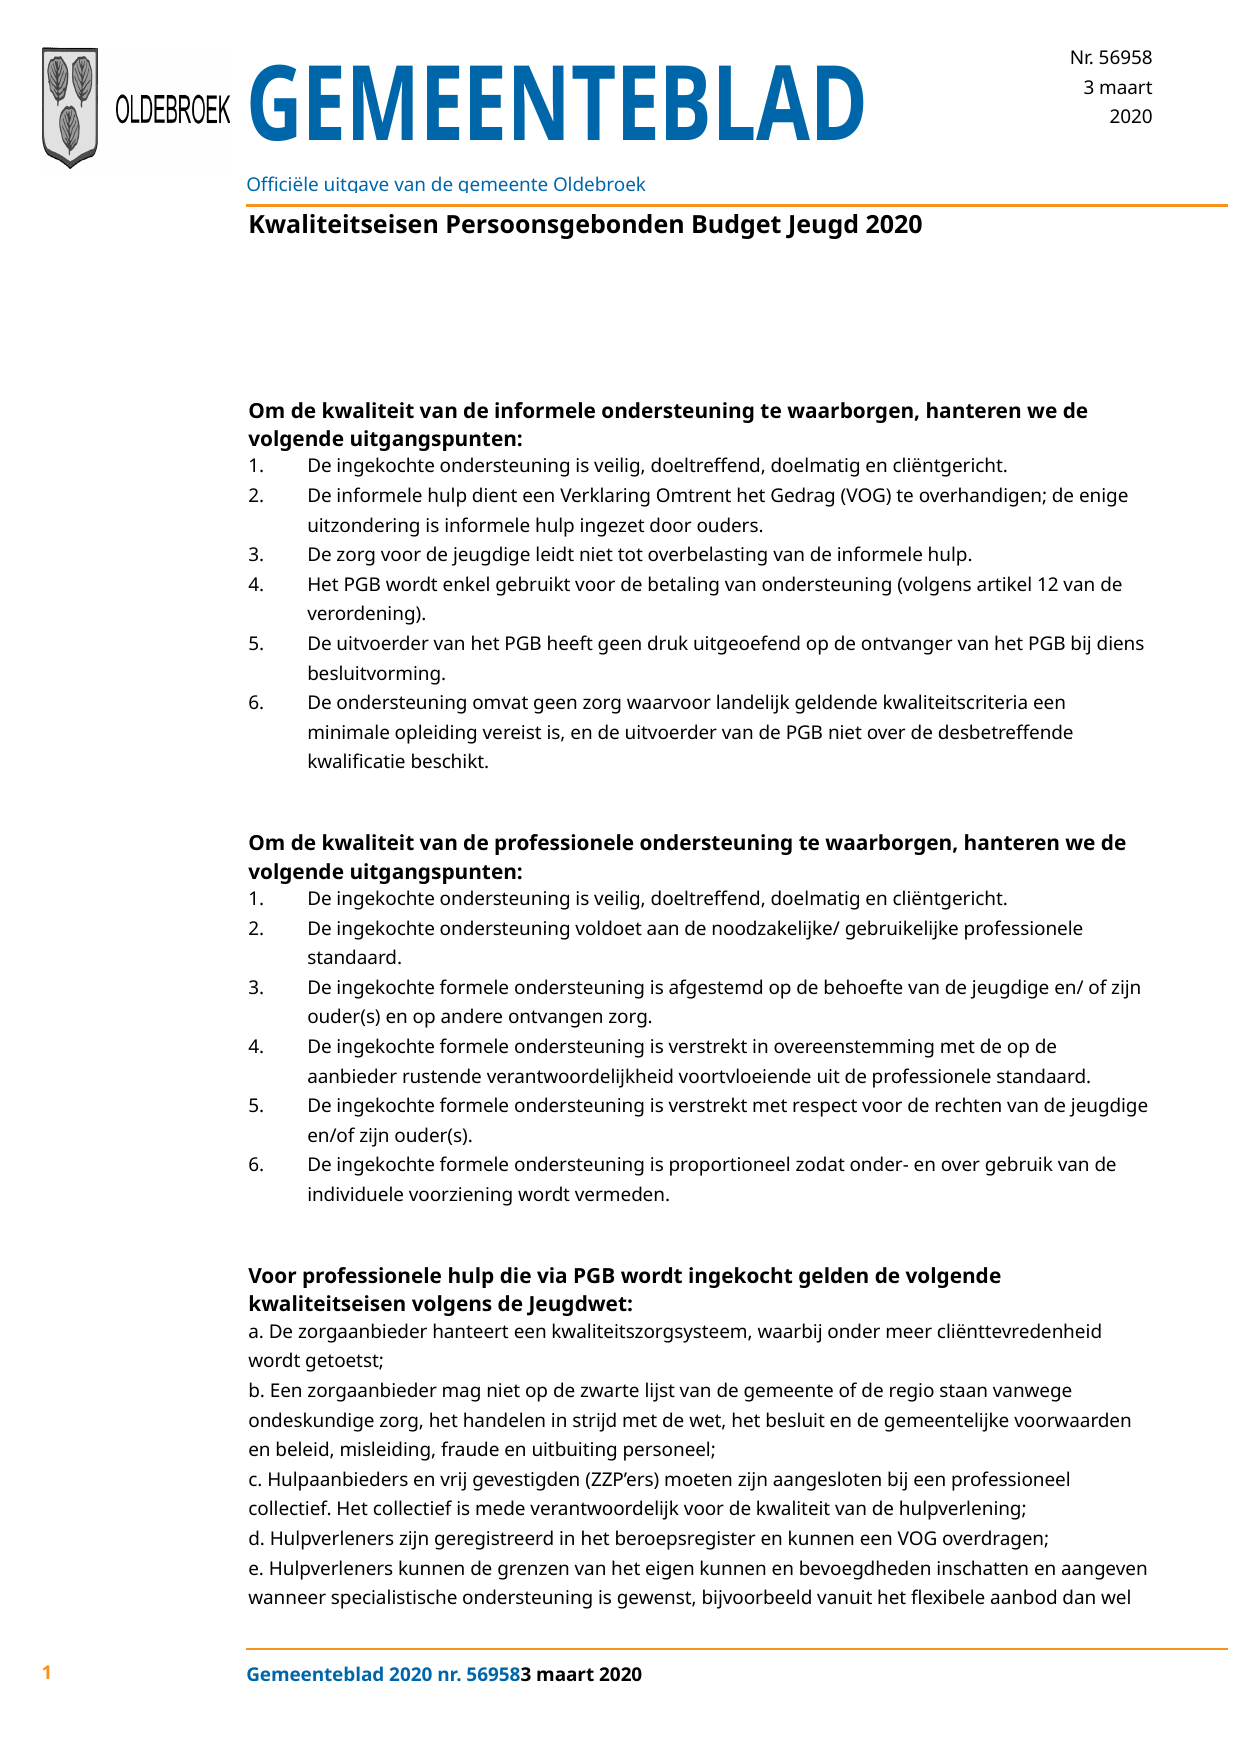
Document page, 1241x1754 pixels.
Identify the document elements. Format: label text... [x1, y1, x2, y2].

text Voor professionele hulp die via PGB wordt ingekocht gelden de volgende kwaliteitseisen volgens de Jeugdwet: [248, 1261, 1152, 1318]
list De zorg voor de jeugdige leidt niet tot overbelasting van de informele hulp. [248, 541, 1152, 567]
text b. Een zorgaanbieder mag niet op de zwarte lijst van de gemeente of de regio staan vanwege ondeskundige zorg, het handelen in strijd met de wet, het besluit en de gemeentelijke voorwaarden en beleid, misleiding, fraude en uitbuiting personeel; [248, 1377, 1152, 1462]
list De ingekochte formele ondersteuning is verstrekt in overeenstemming met de op de aanbieder rustende verantwoordelijkheid voortvloeiende uit de professionele standaard. [248, 1033, 1152, 1088]
text c. Hulpaanbieders en vrij gevestigden (ZZP’ers) moeten zijn aangesloten bij een professioneel collectief. Het collectief is mede verantwoordelijk voor de kwaliteit van de hulpverlening; [248, 1466, 1152, 1521]
list Het PGB wordt enkel gebruikt voor de betaling van ondersteuning (volgens artikel 12 van de verordening). [248, 571, 1152, 626]
list De ingekochte ondersteuning is veilig, doeltreffend, doelmatig en cliëntgericht. [248, 885, 1152, 911]
text d. Hulpverleners zijn geregistreerd in het beroepsregister en kunnen een VOG overdragen; [248, 1525, 1152, 1551]
text a. De zorgaanbieder hanteert een kwaliteitszorgsysteem, waarbij onder meer cliënttevredenheid wordt getoetst; [248, 1318, 1152, 1373]
list De ingekochte formele ondersteuning is proportioneel zodat onder- en over gebruik van de individuele voorziening wordt vermeden. [248, 1152, 1152, 1207]
list De ingekochte formele ondersteuning is afgestemd op de behoefte van de jeugdige en/ of zijn ouder(s) en op andere ontvangen zorg. [248, 974, 1152, 1029]
list De ingekochte formele ondersteuning is verstrekt met respect voor de rechten van de jeugdige en/of zijn ouder(s). [248, 1092, 1152, 1148]
list De informele hulp dient een Verklaring Omtrent het Gedrag (VOG) te overhandigen; de enige uitzondering is informele hulp ingezet door ouders. [248, 482, 1152, 537]
picture [41, 47, 231, 172]
list De ingekochte ondersteuning voldoet aan de noodzakelijke/ gebruikelijke professionele standaard. [248, 915, 1152, 970]
text Kwaliteitseisen Persoonsgebonden Budget Jeugd 2020 [248, 207, 1152, 241]
list De uitvoerder van het PGB heeft geen druk uitgeoefend op de ontvanger van het PGB bij diens besluitvorming. [248, 630, 1152, 685]
list De ondersteuning omvat geen zorg waarvoor landelijk geldende kwaliteitscriteria een minimale opleiding vereist is, en de uitvoerder van de PGB niet over de desbetreffende kwalificatie beschikt. [248, 689, 1152, 774]
text Om de kwaliteit van de professionele ondersteuning te waarborgen, hanteren we de volgende uitgangspunten: [248, 828, 1152, 885]
list De ingekochte ondersteuning is veilig, doeltreffend, doelmatig en cliëntgericht. [248, 453, 1152, 478]
text e. Hulpverleners kunnen de grenzen van het eigen kunnen en bevoegdheden inschatten en aangeven wanneer specialistische ondersteuning is gewenst, bijvoorbeeld vanuit het flexibele aanbod dan wel [248, 1555, 1152, 1610]
text Om de kwaliteit van de informele ondersteuning te waarborgen, hanteren we de volgende uitgangspunten: [248, 396, 1152, 453]
